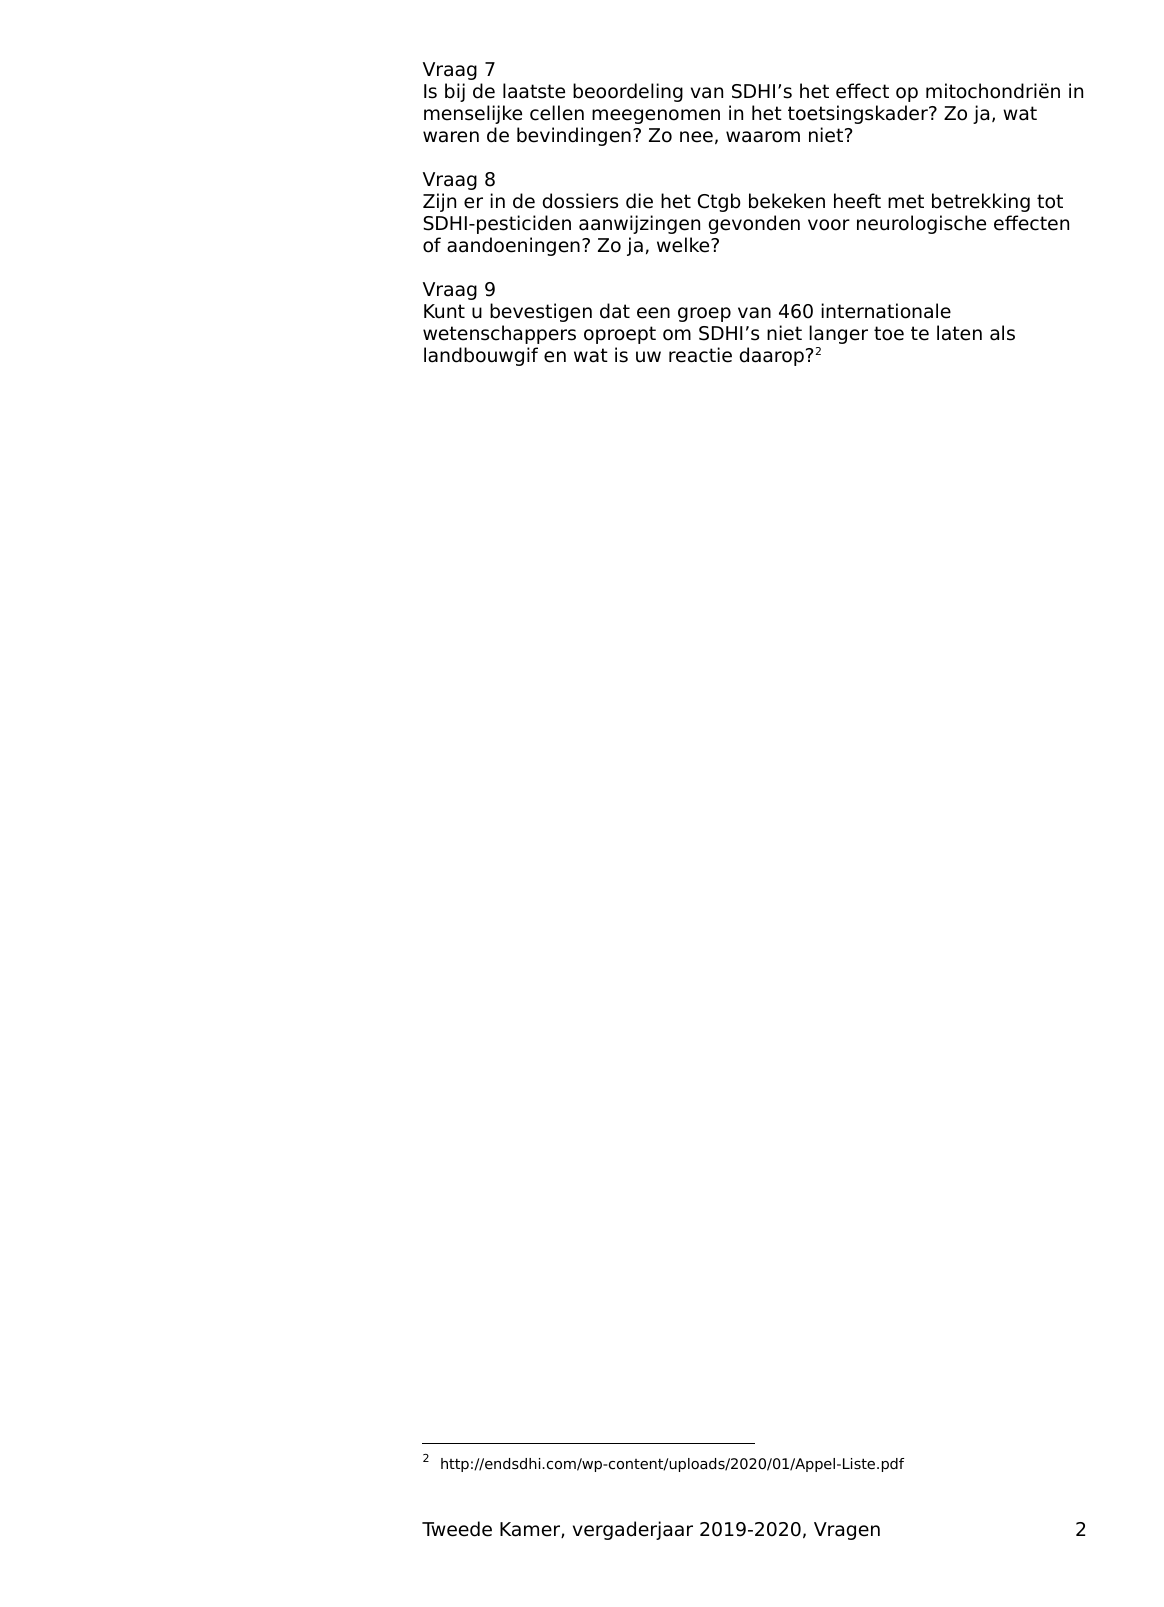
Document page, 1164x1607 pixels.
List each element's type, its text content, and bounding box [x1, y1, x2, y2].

text Is bij de laatste beoordeling van SDHI’s het effect op mitochondriën in menselijke cellen meegenomen in het toetsingskader? Zo ja, wat waren de bevindingen? Zo nee, waarom niet? [422, 81, 1087, 147]
text Vraag 9 [422, 279, 1087, 301]
text Vraag 7 [422, 59, 1087, 81]
text Zijn er in de dossiers die het Ctgb bekeken heeft met betrekking tot SDHI-pesticiden aanwijzingen gevonden voor neurologische effecten of aandoeningen? Zo ja, welke? [422, 191, 1087, 257]
text Vraag 8 [422, 169, 1087, 191]
text http://endsdhi.com/wp-content/uploads/2020/01/Appel-Liste.pdf [422, 1452, 1087, 1474]
text Kunt u bevestigen dat een groep van 460 internationale wetenschappers oproept om SDHI’s niet langer toe te laten als landbouwgif en wat is uw reactie daarop? [422, 301, 1087, 367]
